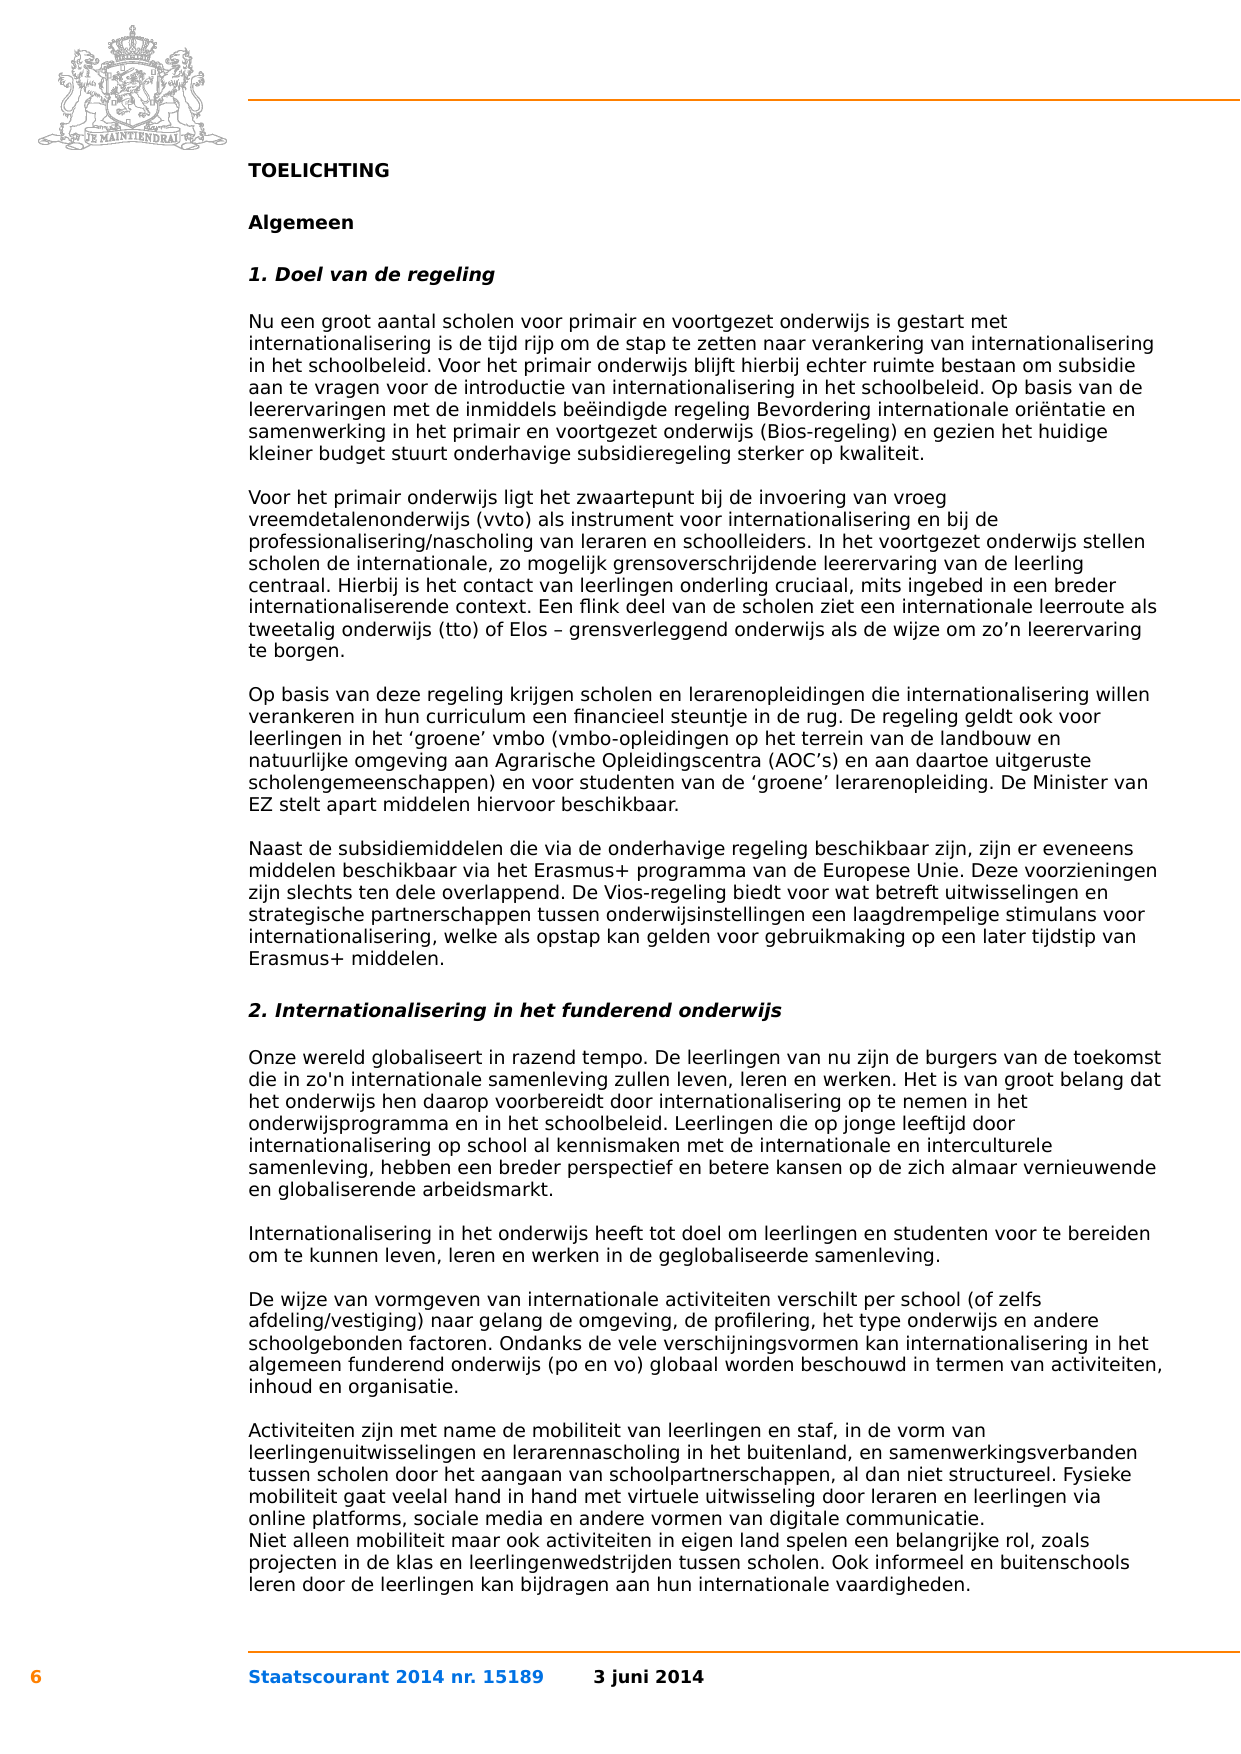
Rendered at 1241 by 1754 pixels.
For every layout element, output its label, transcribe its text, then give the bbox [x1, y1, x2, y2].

text Voor het primair onderwijs ligt het zwaartepunt bij de invoering van vroeg vreemdetalenonderwijs (vvto) als instrument voor internationalisering en bij de professionalisering/nascholing van leraren en schoolleiders. In het voortgezet onderwijs stellen scholen de internationale, zo mogelijk grensoverschrijdende leerervaring van de leerling centraal. Hierbij is het contact van leerlingen onderling cruciaal, mits ingebed in een breder internationaliserende context. Een flink deel van de scholen ziet een internationale leerroute als tweetalig onderwijs (tto) of Elos – grensverleggend onderwijs als de wijze om zo’n leerervaring te borgen. [248, 487, 1163, 662]
subtitle 1. Doel van de regeling [248, 264, 1163, 286]
text Nu een groot aantal scholen voor primair en voortgezet onderwijs is gestart met internationalisering is de tijd rijp om de stap te zetten naar verankering van internationalisering in het schoolbeleid. Voor het primair onderwijs blijft hierbij echter ruimte bestaan om subsidie aan te vragen voor de introductie van internationalisering in het schoolbeleid. Op basis van de leerervaringen met de inmiddels beëindigde regeling Bevordering internationale oriëntatie en samenwerking in het primair en voortgezet onderwijs (Bios-regeling) en gezien het huidige kleiner budget stuurt onderhavige subsidieregeling sterker op kwaliteit. [248, 311, 1163, 465]
text Niet alleen mobiliteit maar ook activiteiten in eigen land spelen een belangrijke rol, zoals projecten in de klas en leerlingenwedstrijden tussen scholen. Ook informeel en buitenschools leren door de leerlingen kan bijdragen aan hun internationale vaardigheden. [248, 1530, 1163, 1596]
text Onze wereld globaliseert in razend tempo. De leerlingen van nu zijn de burgers van de toekomst die in zo'n internationale samenleving zullen leven, leren en werken. Het is van groot belang dat het onderwijs hen daarop voorbereidt door internationalisering op te nemen in het onderwijsprogramma en in het schoolbeleid. Leerlingen die op jonge leeftijd door internationalisering op school al kennismaken met de internationale en interculturele samenleving, hebben een breder perspectief en betere kansen op de zich almaar vernieuwende en globaliserende arbeidsmarkt. [248, 1047, 1163, 1201]
subtitle Algemeen [248, 212, 1163, 234]
text Internationalisering in het onderwijs heeft tot doel om leerlingen en studenten voor te bereiden om te kunnen leven, leren en werken in de geglobaliseerde samenleving. [248, 1223, 1163, 1267]
text Naast de subsidiemiddelen die via de onderhavige regeling beschikbaar zijn, zijn er eveneens middelen beschikbaar via het Erasmus+ programma van de Europese Unie. Deze voorzieningen zijn slechts ten dele overlappend. De Vios-regeling biedt voor wat betreft uitwisselingen en strategische partnerschappen tussen onderwijsinstellingen een laagdrempelige stimulans voor internationalisering, welke als opstap kan gelden voor gebruikmaking op een later tijdstip van Erasmus+ middelen. [248, 838, 1163, 970]
subtitle 2. Internationalisering in het funderend onderwijs [248, 1000, 1163, 1022]
text Activiteiten zijn met name de mobiliteit van leerlingen en staf, in de vorm van leerlingenuitwisselingen en lerarennascholing in het buitenland, en samenwerkingsverbanden tussen scholen door het aangaan van schoolpartnerschappen, al dan niet structureel. Fysieke mobiliteit gaat veelal hand in hand met virtuele uitwisseling door leraren en leerlingen via online platforms, sociale media en andere vormen van digitale communicatie. [248, 1420, 1163, 1530]
picture [38, 25, 227, 150]
text Op basis van deze regeling krijgen scholen en lerarenopleidingen die internationalisering willen verankeren in hun curriculum een financieel steuntje in de rug. De regeling geldt ook voor leerlingen in het ‘groene’ vmbo (vmbo-opleidingen op het terrein van de landbouw en natuurlijke omgeving aan Agrarische Opleidingscentra (AOC’s) en aan daartoe uitgeruste scholengemeenschappen) en voor studenten van de ‘groene’ lerarenopleiding. De Minister van EZ stelt apart middelen hiervoor beschikbaar. [248, 684, 1163, 816]
subtitle TOELICHTING [248, 160, 1163, 182]
text De wijze van vormgeven van internationale activiteiten verschilt per school (of zelfs afdeling/vestiging) naar gelang de omgeving, de profilering, het type onderwijs en andere schoolgebonden factoren. Ondanks de vele verschijningsvormen kan internationalisering in het algemeen funderend onderwijs (po en vo) globaal worden beschouwd in termen van activiteiten, inhoud en organisatie. [248, 1288, 1163, 1398]
